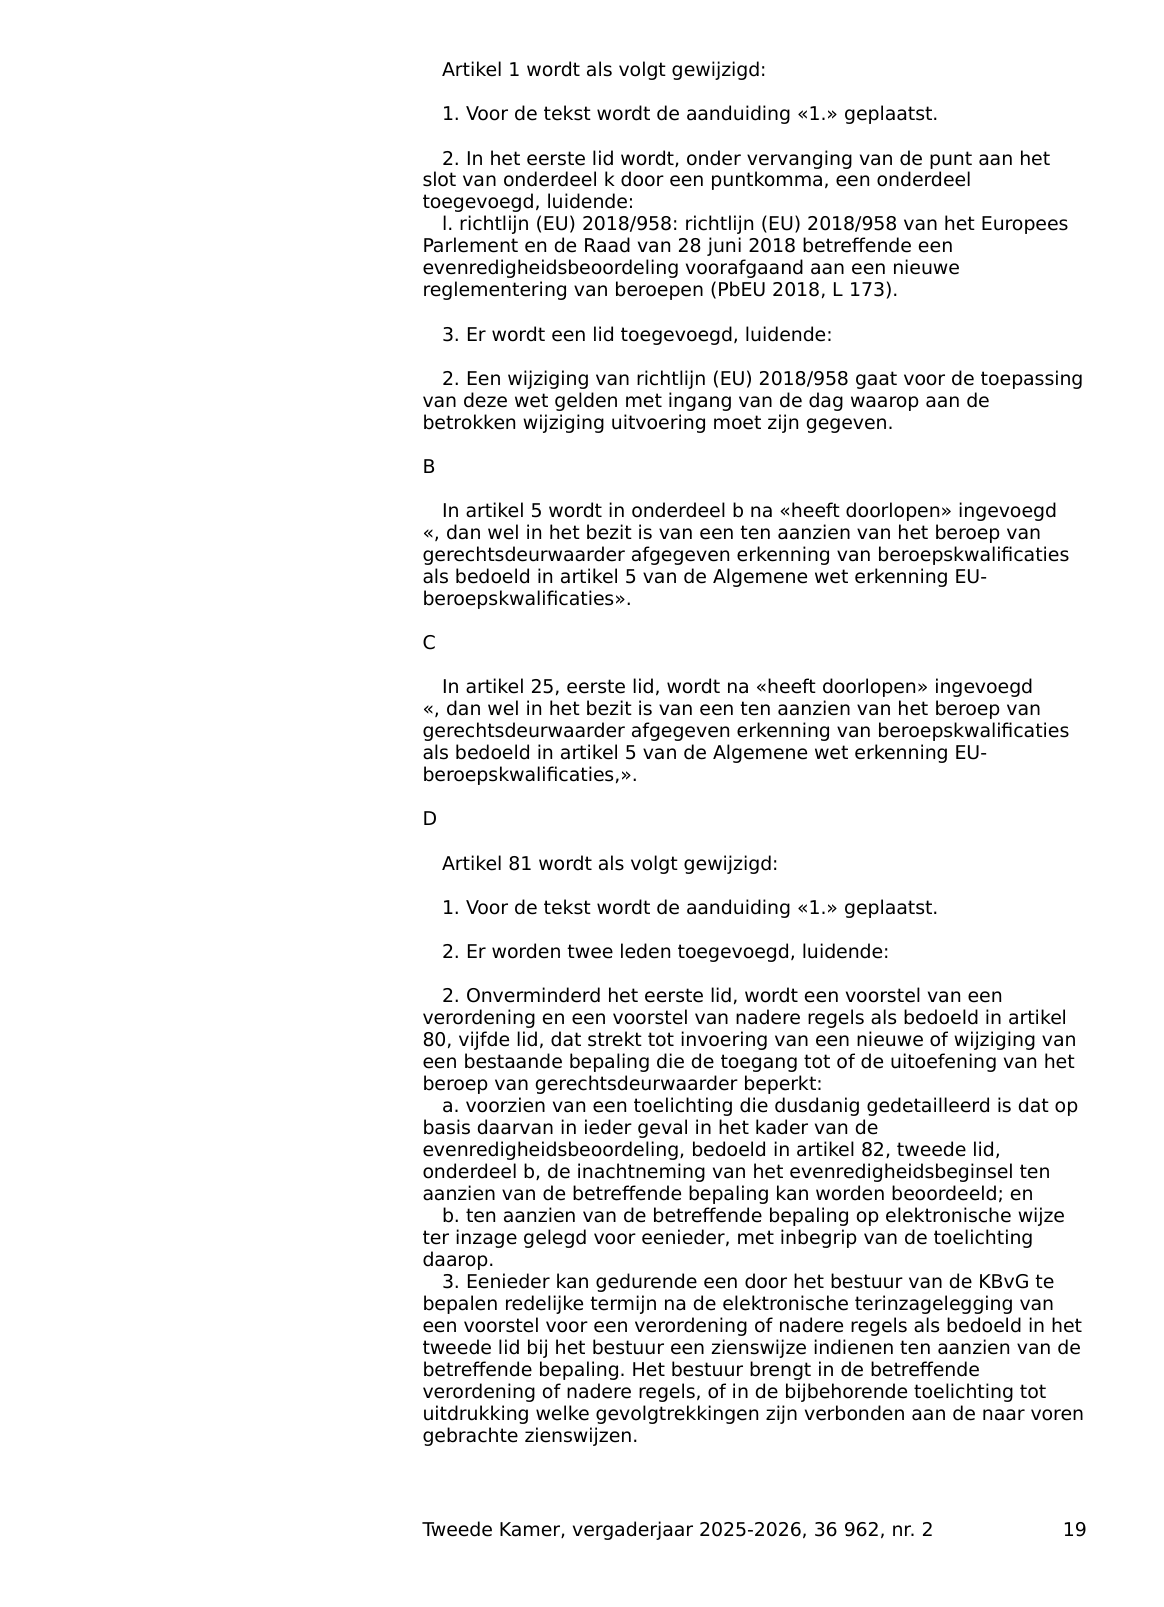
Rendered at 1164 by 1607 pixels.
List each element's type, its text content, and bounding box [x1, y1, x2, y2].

text 2. In het eerste lid wordt, onder vervanging van de punt aan het slot van onderdeel k door een puntkomma, een onderdeel toegevoegd, luidende: [422, 147, 1087, 213]
text a. voorzien van een toelichting die dusdanig gedetailleerd is dat op basis daarvan in ieder geval in het kader van de evenredigheidsbeoordeling, bedoeld in artikel 82, tweede lid, onderdeel b, de inachtneming van het evenredigheidsbeginsel ten aanzien van de betreffende bepaling kan worden beoordeeld; en [422, 1095, 1087, 1205]
text l. richtlijn (EU) 2018/958: richtlijn (EU) 2018/958 van het Europees Parlement en de Raad van 28 juni 2018 betreffende een evenredigheidsbeoordeling voorafgaand aan een nieuwe reglementering van beroepen (PbEU 2018, L 173). [422, 213, 1087, 301]
text In artikel 25, eerste lid, wordt na «heeft doorlopen» ingevoegd «, dan wel in het bezit is van een ten aanzien van het beroep van gerechtsdeurwaarder afgegeven erkenning van beroepskwalificaties als bedoeld in artikel 5 van de Algemene wet erkenning EU-beroepskwalificaties,». [422, 676, 1087, 786]
text 1. Voor de tekst wordt de aanduiding «1.» geplaatst. [422, 897, 1087, 918]
text B [422, 456, 1087, 478]
text 3. Er wordt een lid toegevoegd, luidende: [422, 323, 1087, 345]
text Artikel 1 wordt als volgt gewijzigd: [422, 59, 1087, 81]
text 2. Onverminderd het eerste lid, wordt een voorstel van een verordening en een voorstel van nadere regels als bedoeld in artikel 80, vijfde lid, dat strekt tot invoering van een nieuwe of wijziging van een bestaande bepaling die de toegang tot of de uitoefening van het beroep van gerechtsdeurwaarder beperkt: [422, 985, 1087, 1095]
text In artikel 5 wordt in onderdeel b na «heeft doorlopen» ingevoegd «, dan wel in het bezit is van een ten aanzien van het beroep van gerechtsdeurwaarder afgegeven erkenning van beroepskwalificaties als bedoeld in artikel 5 van de Algemene wet erkenning EU-beroepskwalificaties». [422, 500, 1087, 610]
text D [422, 808, 1087, 830]
text b. ten aanzien van de betreffende bepaling op elektronische wijze ter inzage gelegd voor eenieder, met inbegrip van de toelichting daarop. [422, 1205, 1087, 1271]
text 1. Voor de tekst wordt de aanduiding «1.» geplaatst. [422, 103, 1087, 125]
text 2. Er worden twee leden toegevoegd, luidende: [422, 941, 1087, 963]
text C [422, 632, 1087, 654]
text 2. Een wijziging van richtlijn (EU) 2018/958 gaat voor de toepassing van deze wet gelden met ingang van de dag waarop aan de betrokken wijziging uitvoering moet zijn gegeven. [422, 368, 1087, 433]
text 3. Eenieder kan gedurende een door het bestuur van de KBvG te bepalen redelijke termijn na de elektronische terinzagelegging van een voorstel voor een verordening of nadere regels als bedoeld in het tweede lid bij het bestuur een zienswijze indienen ten aanzien van de betreffende bepaling. Het bestuur brengt in de betreffende verordening of nadere regels, of in de bijbehorende toelichting tot uitdrukking welke gevolgtrekkingen zijn verbonden aan de naar voren gebrachte zienswijzen. [422, 1271, 1087, 1446]
text Artikel 81 wordt als volgt gewijzigd: [422, 852, 1087, 874]
